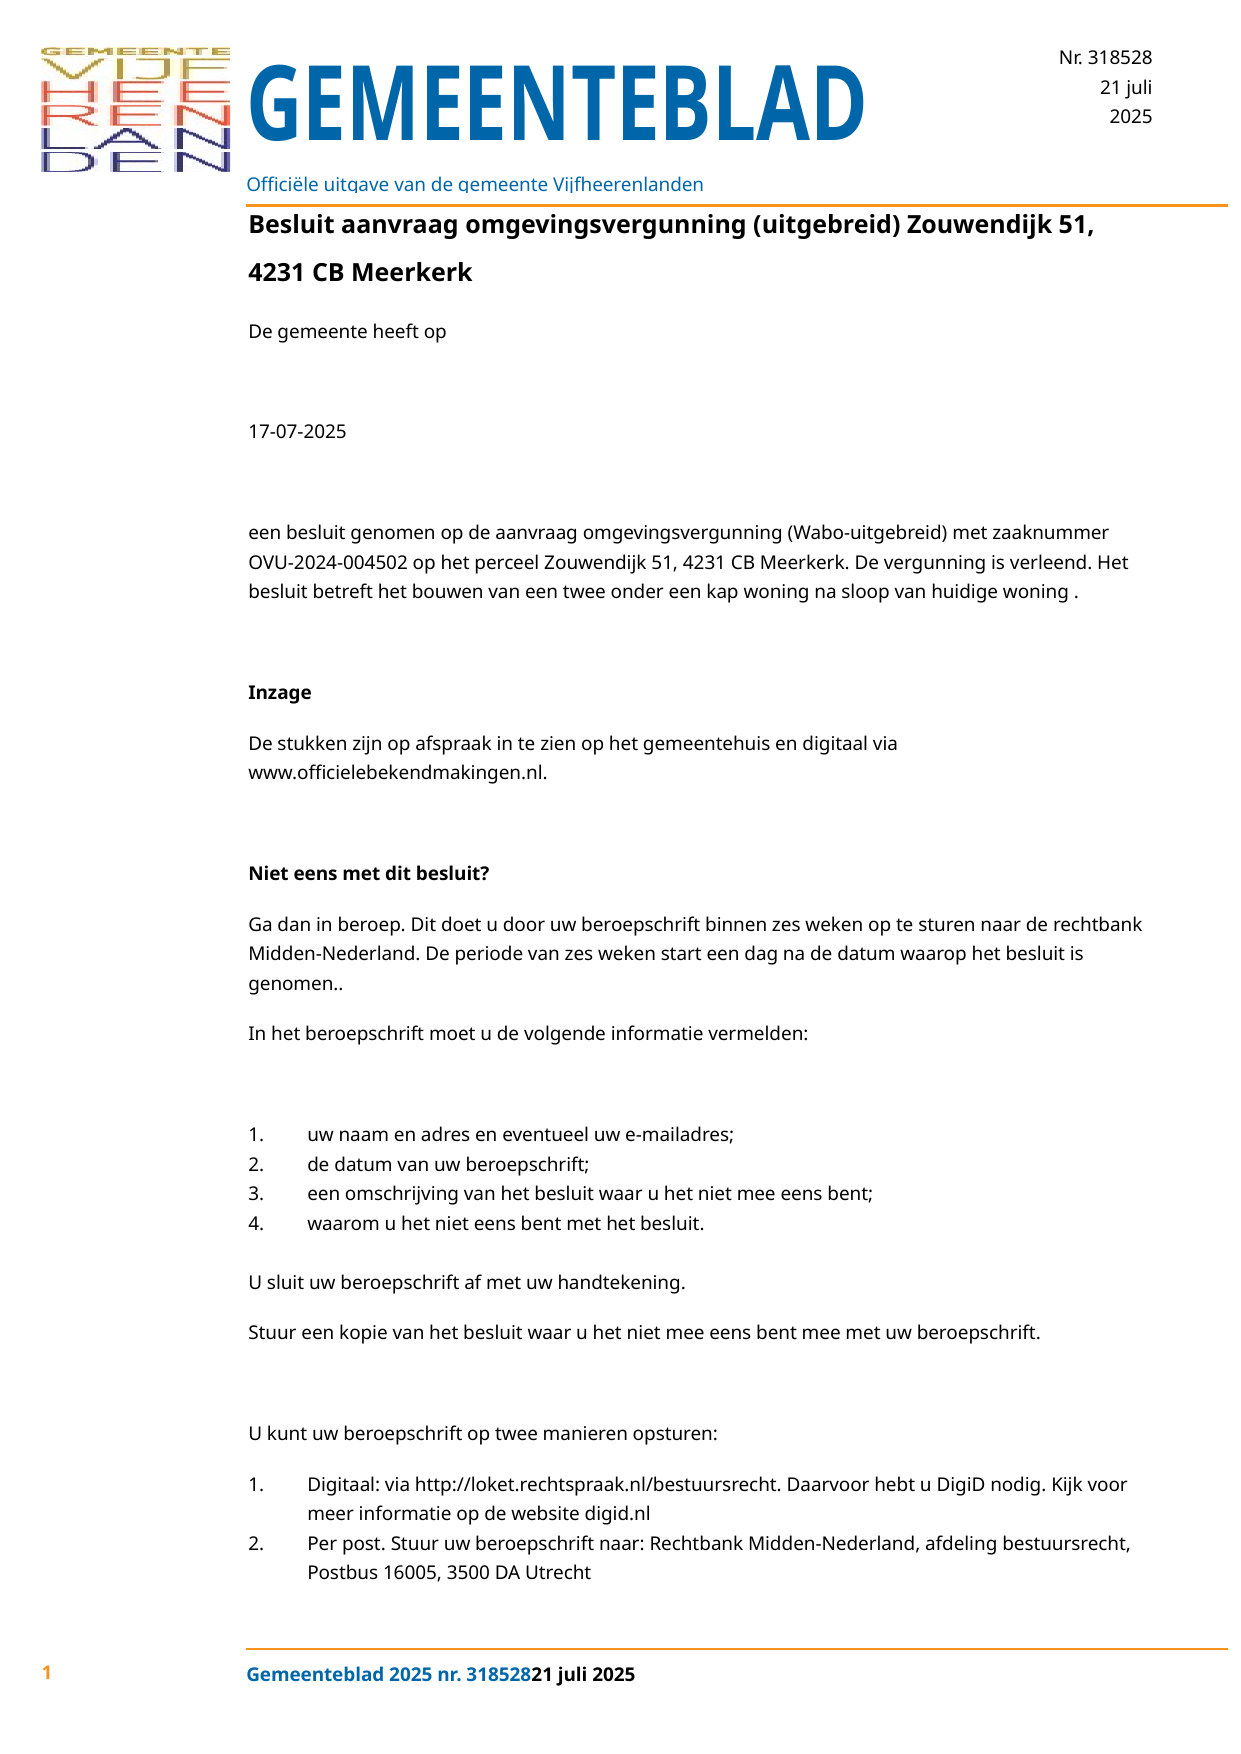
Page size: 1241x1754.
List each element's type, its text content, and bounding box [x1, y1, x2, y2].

text U kunt uw beroepschrift op twee manieren opsturen: [248, 1420, 1152, 1446]
text De stukken zijn op afspraak in te zien op het gemeentehuis en digitaal via www.officielebekendmakingen.nl. [248, 730, 1152, 785]
picture [41, 47, 231, 172]
text 17-07-2025 [248, 419, 1152, 444]
text Besluit aanvraag omgevingsvergunning (uitgebreid) Zouwendijk 51, 4231 CB Meerkerk [248, 207, 1152, 288]
text U sluit uw beroepschrift af met uw handtekening. [248, 1269, 1152, 1295]
text Niet eens met dit besluit? [248, 860, 1152, 886]
list Per post. Stuur uw beroepschrift naar: Rechtbank Midden-Nederland, afdeling bestuursrecht, Postbus 16005, 3500 DA Utrecht [248, 1530, 1152, 1585]
text Stuur een kopie van het besluit waar u het niet mee eens bent mee met uw beroepschrift. [248, 1319, 1152, 1345]
text De gemeente heeft op [248, 318, 1152, 344]
list Digitaal: via http://loket.rechtspraak.nl/bestuursrecht. Daarvoor hebt u DigiD nodig. Kijk voor meer informatie op de website digid.nl [248, 1471, 1152, 1526]
text een besluit genomen op de aanvraag omgevingsvergunning (Wabo-uitgebreid) met zaaknummer OVU-2024-004502 op het perceel Zouwendijk 51, 4231 CB Meerkerk. De vergunning is verleend. Het besluit betreft het bouwen van een twee onder een kap woning na sloop van huidige woning . [248, 519, 1152, 604]
text In het beroepschrift moet u de volgende informatie vermelden: [248, 1020, 1152, 1046]
list de datum van uw beroepschrift; [248, 1151, 1152, 1177]
list een omschrijving van het besluit waar u het niet mee eens bent; [248, 1180, 1152, 1206]
text Inzage [248, 679, 1152, 705]
list uw naam en adres en eventueel uw e-mailadres; [248, 1121, 1152, 1147]
list waarom u het niet eens bent met het besluit. [248, 1210, 1152, 1236]
text Ga dan in beroep. Dit doet u door uw beroepschrift binnen zes weken op te sturen naar de rechtbank Midden-Nederland. De periode van zes weken start een dag na de datum waarop het besluit is genomen.. [248, 911, 1152, 996]
